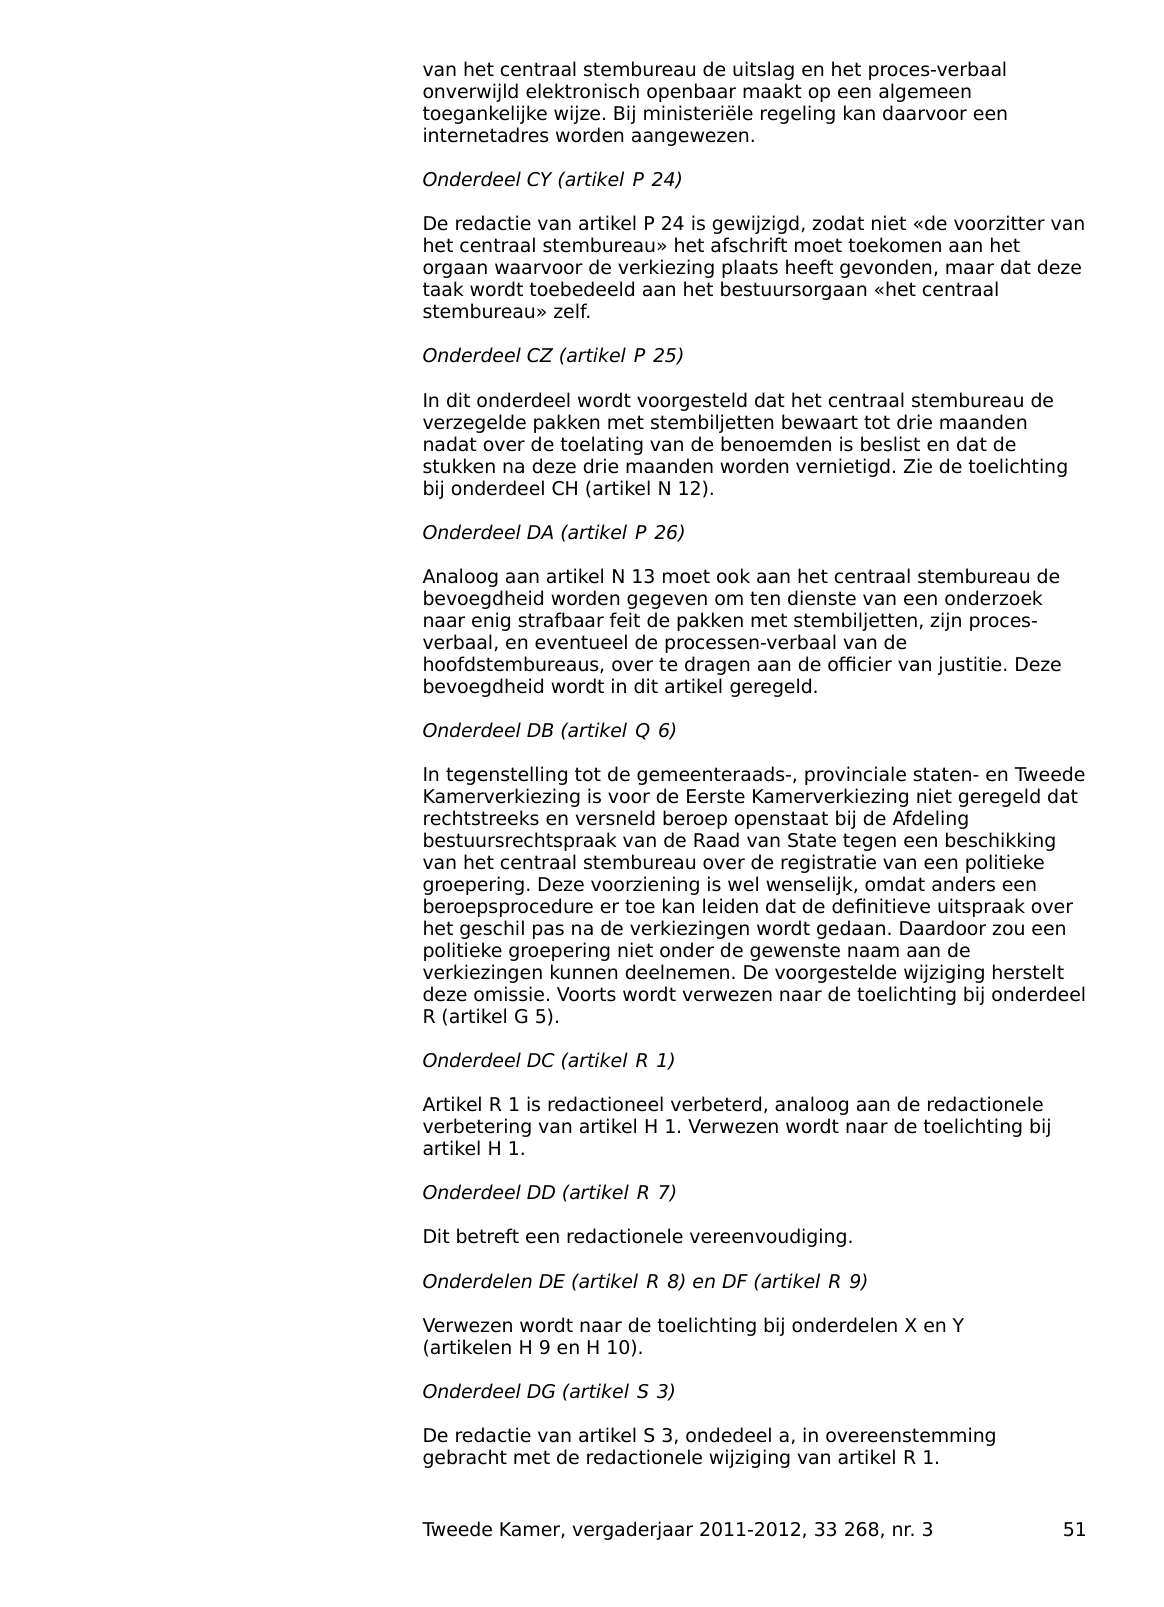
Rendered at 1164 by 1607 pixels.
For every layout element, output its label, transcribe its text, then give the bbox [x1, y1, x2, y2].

text Verwezen wordt naar de toelichting bij onderdelen X en Y (artikelen H 9 en H 10). [422, 1315, 1087, 1359]
subtitle Onderdeel DC (artikel R 1) [422, 1050, 1087, 1072]
text Artikel R 1 is redactioneel verbeterd, analoog aan de redactionele verbetering van artikel H 1. Verwezen wordt naar de toelichting bij artikel H 1. [422, 1094, 1087, 1160]
text van het centraal stembureau de uitslag en het proces-verbaal onverwijld elektronisch openbaar maakt op een algemeen toegankelijke wijze. Bij ministeriële regeling kan daarvoor een internetadres worden aangewezen. [422, 59, 1087, 147]
subtitle Onderdelen DE (artikel R 8) en DF (artikel R 9) [422, 1271, 1087, 1293]
subtitle Onderdeel DG (artikel S 3) [422, 1381, 1087, 1403]
text De redactie van artikel S 3, ondedeel a, in overeenstemming gebracht met de redactionele wijziging van artikel R 1. [422, 1425, 1087, 1469]
text Analoog aan artikel N 13 moet ook aan het centraal stembureau de bevoegdheid worden gegeven om ten dienste van een onderzoek naar enig strafbaar feit de pakken met stembiljetten, zijn proces-verbaal, en eventueel de processen-verbaal van de hoofdstembureaus, over te dragen aan de officier van justitie. Deze bevoegdheid wordt in dit artikel geregeld. [422, 566, 1087, 698]
subtitle Onderdeel DA (artikel P 26) [422, 522, 1087, 544]
text De redactie van artikel P 24 is gewijzigd, zodat niet «de voorzitter van het centraal stembureau» het afschrift moet toekomen aan het orgaan waarvoor de verkiezing plaats heeft gevonden, maar dat deze taak wordt toebedeeld aan het bestuursorgaan «het centraal stembureau» zelf. [422, 213, 1087, 323]
subtitle Onderdeel CY (artikel P 24) [422, 169, 1087, 191]
text Dit betreft een redactionele vereenvoudiging. [422, 1226, 1087, 1248]
subtitle Onderdeel DB (artikel Q 6) [422, 720, 1087, 742]
subtitle Onderdeel CZ (artikel P 25) [422, 345, 1087, 367]
text In dit onderdeel wordt voorgesteld dat het centraal stembureau de verzegelde pakken met stembiljetten bewaart tot drie maanden nadat over de toelating van de benoemden is beslist en dat de stukken na deze drie maanden worden vernietigd. Zie de toelichting bij onderdeel CH (artikel N 12). [422, 389, 1087, 499]
subtitle Onderdeel DD (artikel R 7) [422, 1182, 1087, 1204]
text In tegenstelling tot de gemeenteraads-, provinciale staten- en Tweede Kamerverkiezing is voor de Eerste Kamerverkiezing niet geregeld dat rechtstreeks en versneld beroep openstaat bij de Afdeling bestuursrechtspraak van de Raad van State tegen een beschikking van het centraal stembureau over de registratie van een politieke groepering. Deze voorziening is wel wenselijk, omdat anders een beroepsprocedure er toe kan leiden dat de definitieve uitspraak over het geschil pas na de verkiezingen wordt gedaan. Daardoor zou een politieke groepering niet onder de gewenste naam aan de verkiezingen kunnen deelnemen. De voorgestelde wijziging herstelt deze omissie. Voorts wordt verwezen naar de toelichting bij onderdeel R (artikel G 5). [422, 764, 1087, 1028]
